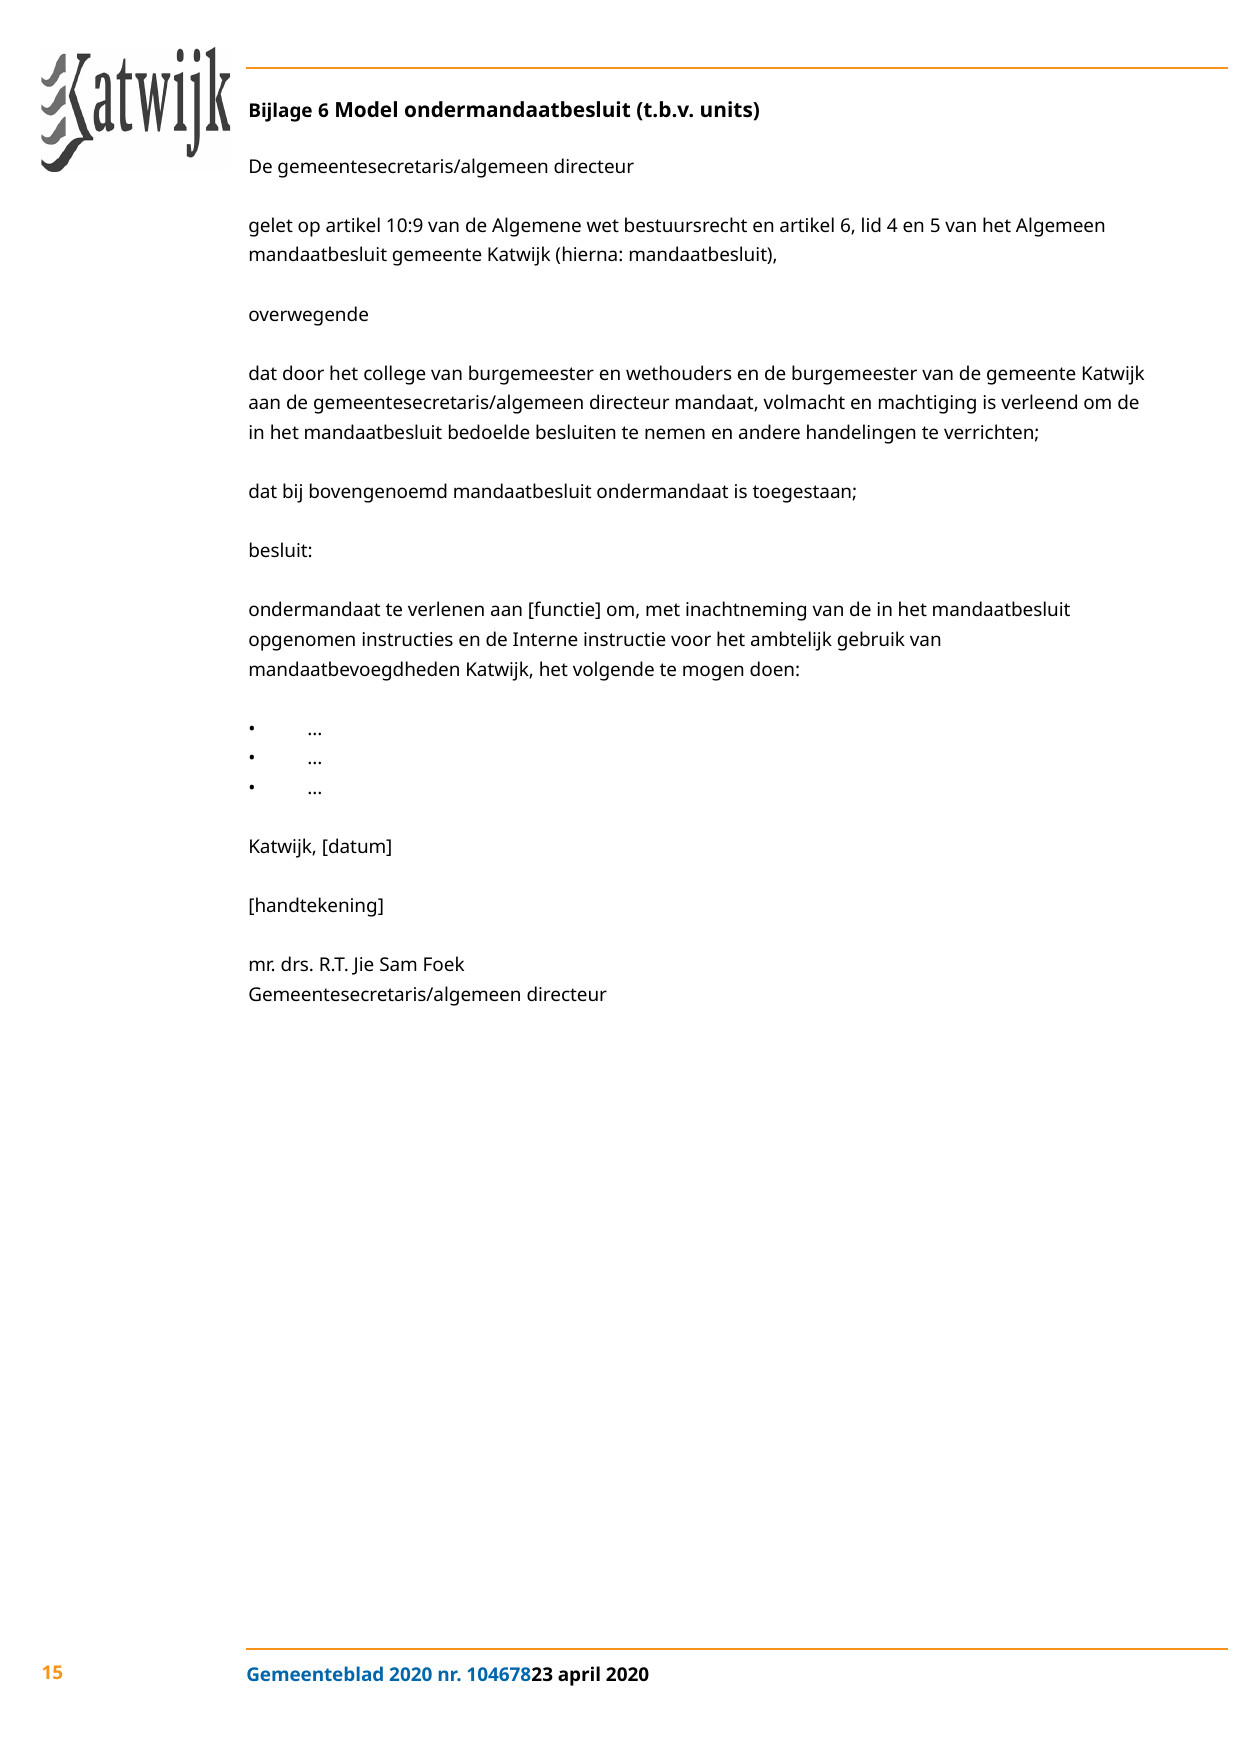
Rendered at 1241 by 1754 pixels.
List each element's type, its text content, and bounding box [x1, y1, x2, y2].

text overwegende [248, 301, 1152, 327]
text besluit: [248, 537, 1152, 563]
list ... [248, 744, 1152, 770]
text [handtekening] [248, 892, 1152, 918]
text dat bij bovengenoemd mandaatbesluit ondermandaat is toegestaan; [248, 478, 1152, 504]
text Gemeentesecretaris/algemeen directeur [248, 981, 1152, 1007]
list ... [248, 774, 1152, 800]
text Bijlage 6 Model ondermandaatbesluit (t.b.v. units) [248, 95, 1152, 123]
list ... [248, 715, 1152, 741]
text De gemeentesecretaris/algemeen directeur [248, 153, 1152, 179]
text gelet op artikel 10:9 van de Algemene wet bestuursrecht en artikel 6, lid 4 en 5 van het Algemeen mandaatbesluit gemeente Katwijk (hierna: mandaatbesluit), [248, 212, 1152, 267]
picture [41, 47, 231, 172]
text ondermandaat te verlenen aan [functie] om, met inachtneming van de in het mandaatbesluit opgenomen instructies en de Interne instructie voor het ambtelijk gebruik van mandaatbevoegdheden Katwijk, het volgende te mogen doen: [248, 597, 1152, 682]
text dat door het college van burgemeester en wethouders en de burgemeester van de gemeente Katwijk aan de gemeentesecretaris/algemeen directeur mandaat, volmacht en machtiging is verleend om de in het mandaatbesluit bedoelde besluiten te nemen en andere handelingen te verrichten; [248, 360, 1152, 445]
text Katwijk, [datum] [248, 833, 1152, 859]
text mr. drs. R.T. Jie Sam Foek [248, 952, 1152, 977]
